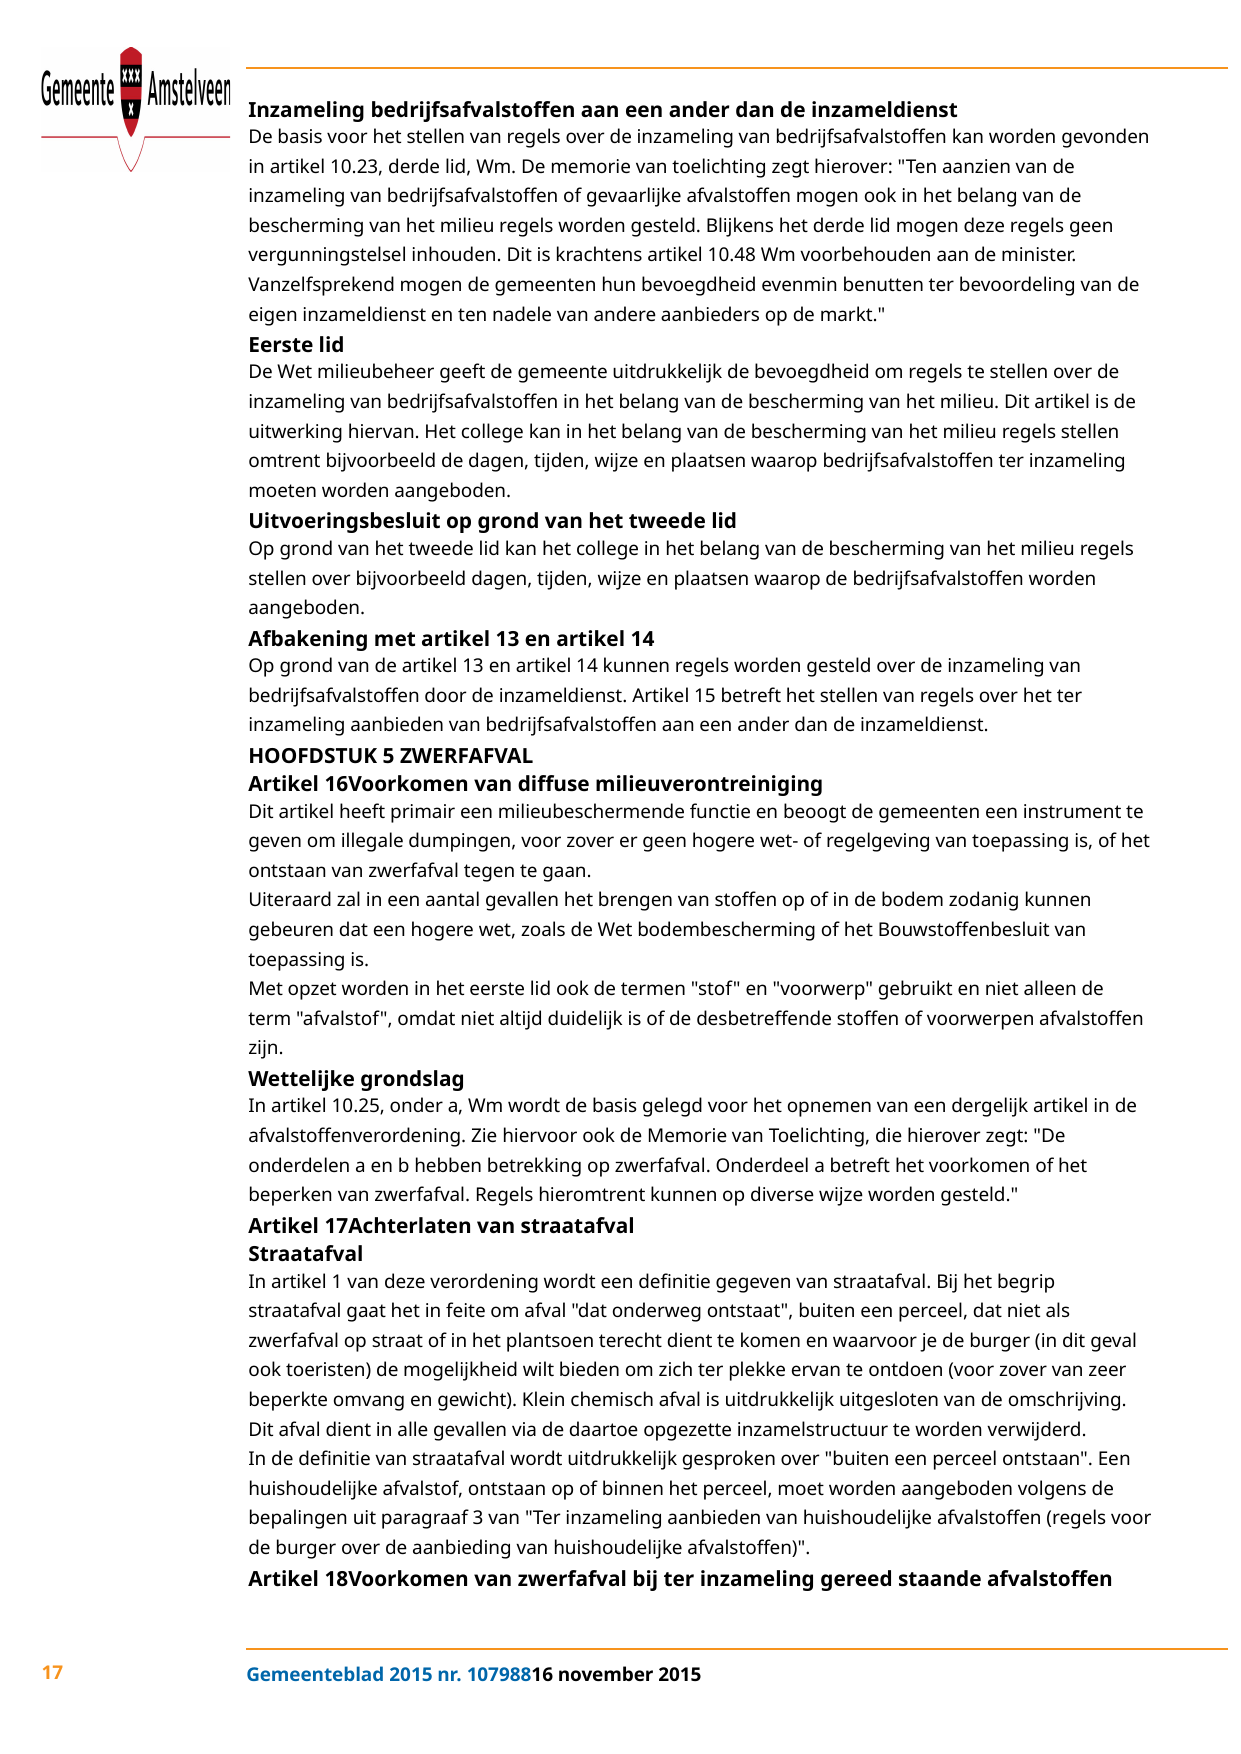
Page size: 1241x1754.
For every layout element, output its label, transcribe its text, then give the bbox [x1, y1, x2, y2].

text In de definitie van straatafval wordt uitdrukkelijk gesproken over "buiten een perceel ontstaan". Een huishoudelijke afvalstof, ontstaan op of binnen het perceel, moet worden aangeboden volgens de bepalingen uit paragraaf 3 van "Ter inzameling aanbieden van huishoudelijke afvalstoffen (regels voor de burger over de aanbieding van huishoudelijke afvalstoffen)". [248, 1445, 1152, 1560]
text De basis voor het stellen van regels over de inzameling van bedrijfsafvalstoffen kan worden gevonden in artikel 10.23, derde lid, Wm. De memorie van toelichting zegt hierover: "Ten aanzien van de inzameling van bedrijfsafvalstoffen of gevaarlijke afvalstoffen mogen ook in het belang van de bescherming van het milieu regels worden gesteld. Blijkens het derde lid mogen deze regels geen vergunningstelsel inhouden. Dit is krachtens artikel 10.48 Wm voorbehouden aan de minister. Vanzelfsprekend mogen de gemeenten hun bevoegdheid evenmin benutten ter bevoordeling van de eigen inzameldienst en ten nadele van andere aanbieders op de markt." [248, 123, 1152, 326]
text In artikel 1 van deze verordening wordt een definitie gegeven van straatafval. Bij het begrip straatafval gaat het in feite om afval "dat onderweg ontstaat", buiten een perceel, dat niet als zwerfafval op straat of in het plantsoen terecht dient te komen en waarvoor je de burger (in dit geval ook toeristen) de mogelijkheid wilt bieden om zich ter plekke ervan te ontdoen (voor zover van zeer beperkte omvang en gewicht). Klein chemisch afval is uitdrukkelijk uitgesloten van de omschrijving. Dit afval dient in alle gevallen via de daartoe opgezette inzamelstructuur te worden verwijderd. [248, 1268, 1152, 1441]
text Artikel 18Voorkomen van zwerfafval bij ter inzameling gereed staande afvalstoffen [248, 1564, 1152, 1592]
text Wettelijke grondslag [248, 1064, 1152, 1093]
text Met opzet worden in het eerste lid ook de termen "stof" en "voorwerp" gebruikt en niet alleen de term "afvalstof", omdat niet altijd duidelijk is of de desbetreffende stoffen of voorwerpen afvalstoffen zijn. [248, 975, 1152, 1060]
text Uitvoeringsbesluit op grond van het tweede lid [248, 507, 1152, 535]
text Artikel 17Achterlaten van straatafval [248, 1211, 1152, 1239]
text Op grond van de artikel 13 en artikel 14 kunnen regels worden gesteld over de inzameling van bedrijfsafvalstoffen door de inzameldienst. Artikel 15 betreft het stellen van regels over het ter inzameling aanbieden van bedrijfsafvalstoffen aan een ander dan de inzameldienst. [248, 652, 1152, 737]
text In artikel 10.25, onder a, Wm wordt de basis gelegd voor het opnemen van een dergelijk artikel in de afvalstoffenverordening. Zie hiervoor ook de Memorie van Toelichting, die hierover zegt: "De onderdelen a en b hebben betrekking op zwerfafval. Onderdeel a betreft het voorkomen of het beperken van zwerfafval. Regels hieromtrent kunnen op diverse wijze worden gesteld." [248, 1093, 1152, 1207]
text Artikel 16Voorkomen van diffuse milieuverontreiniging [248, 769, 1152, 798]
text Straatafval [248, 1239, 1152, 1268]
text De Wet milieubeheer geeft de gemeente uitdrukkelijk de bevoegdheid om regels te stellen over de inzameling van bedrijfsafvalstoffen in het belang van de bescherming van het milieu. Dit artikel is de uitwerking hiervan. Het college kan in het belang van de bescherming van het milieu regels stellen omtrent bijvoorbeeld de dagen, tijden, wijze en plaatsen waarop bedrijfsafvalstoffen ter inzameling moeten worden aangeboden. [248, 359, 1152, 503]
text Dit artikel heeft primair een milieubeschermende functie en beoogt de gemeenten een instrument te geven om illegale dumpingen, voor zover er geen hogere wet- of regelgeving van toepassing is, of het ontstaan van zwerfafval tegen te gaan. [248, 798, 1152, 883]
picture [41, 47, 231, 172]
text Uiteraard zal in een aantal gevallen het brengen van stoffen op of in de bodem zodanig kunnen gebeuren dat een hogere wet, zoals de Wet bodembescherming of het Bouwstoffenbesluit van toepassing is. [248, 887, 1152, 972]
text Afbakening met artikel 13 en artikel 14 [248, 624, 1152, 652]
text Inzameling bedrijfsafvalstoffen aan een ander dan de inzameldienst [248, 95, 1152, 123]
text Op grond van het tweede lid kan het college in het belang van de bescherming van het milieu regels stellen over bijvoorbeeld dagen, tijden, wijze en plaatsen waarop de bedrijfsafvalstoffen worden aangeboden. [248, 535, 1152, 620]
text Eerste lid [248, 330, 1152, 359]
text HOOFDSTUK 5 ZWERFAFVAL [248, 741, 1152, 769]
